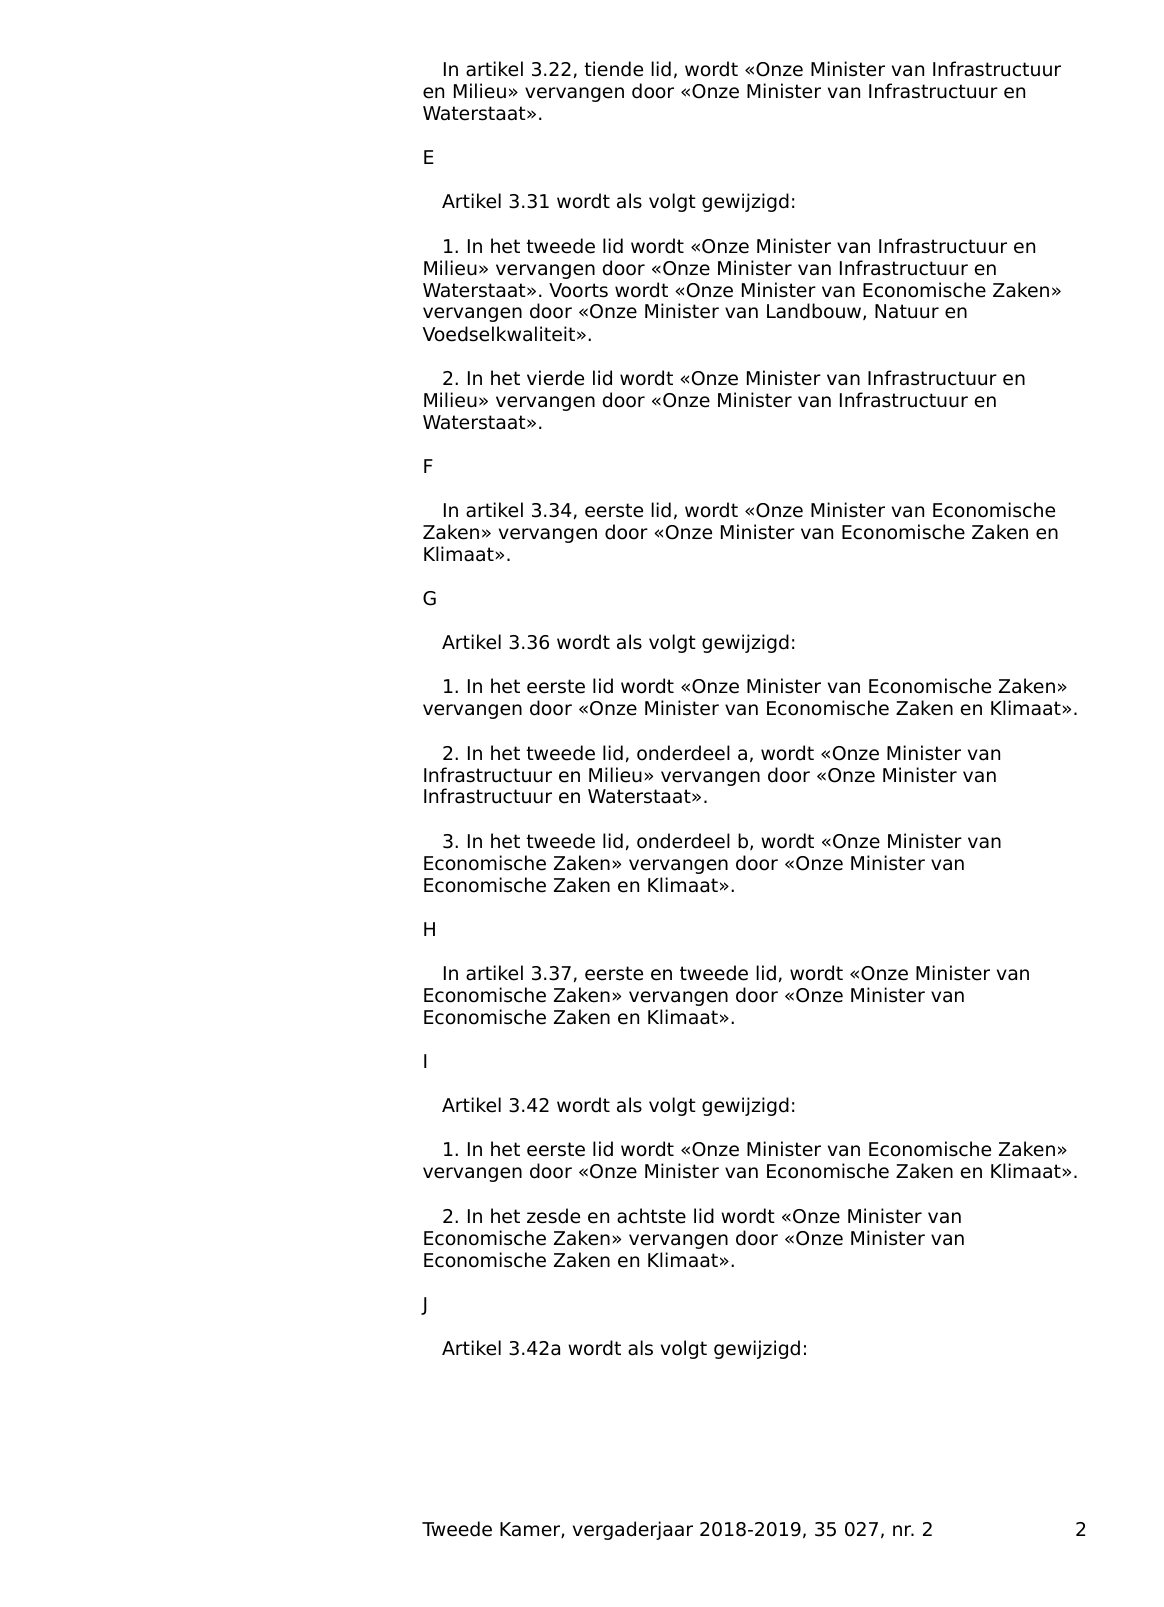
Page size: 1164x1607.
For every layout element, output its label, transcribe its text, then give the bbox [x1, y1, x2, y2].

text 2. In het tweede lid, onderdeel a, wordt «Onze Minister van Infrastructuur en Milieu» vervangen door «Onze Minister van Infrastructuur en Waterstaat». [422, 742, 1087, 808]
text E [422, 147, 1087, 169]
text Artikel 3.42 wordt als volgt gewijzigd: [422, 1095, 1087, 1117]
text In artikel 3.22, tiende lid, wordt «Onze Minister van Infrastructuur en Milieu» vervangen door «Onze Minister van Infrastructuur en Waterstaat». [422, 59, 1087, 125]
text H [422, 919, 1087, 941]
text Artikel 3.42a wordt als volgt gewijzigd: [422, 1338, 1087, 1360]
text 2. In het zesde en achtste lid wordt «Onze Minister van Economische Zaken» vervangen door «Onze Minister van Economische Zaken en Klimaat». [422, 1206, 1087, 1271]
text 1. In het eerste lid wordt «Onze Minister van Economische Zaken» vervangen door «Onze Minister van Economische Zaken en Klimaat». [422, 676, 1087, 720]
text 1. In het tweede lid wordt «Onze Minister van Infrastructuur en Milieu» vervangen door «Onze Minister van Infrastructuur en Waterstaat». Voorts wordt «Onze Minister van Economische Zaken» vervangen door «Onze Minister van Landbouw, Natuur en Voedselkwaliteit». [422, 236, 1087, 345]
text Artikel 3.31 wordt als volgt gewijzigd: [422, 191, 1087, 213]
text J [422, 1294, 1087, 1316]
text 1. In het eerste lid wordt «Onze Minister van Economische Zaken» vervangen door «Onze Minister van Economische Zaken en Klimaat». [422, 1139, 1087, 1183]
text Artikel 3.36 wordt als volgt gewijzigd: [422, 632, 1087, 654]
text In artikel 3.37, eerste en tweede lid, wordt «Onze Minister van Economische Zaken» vervangen door «Onze Minister van Economische Zaken en Klimaat». [422, 963, 1087, 1029]
text 2. In het vierde lid wordt «Onze Minister van Infrastructuur en Milieu» vervangen door «Onze Minister van Infrastructuur en Waterstaat». [422, 368, 1087, 433]
text G [422, 588, 1087, 610]
text F [422, 456, 1087, 478]
text In artikel 3.34, eerste lid, wordt «Onze Minister van Economische Zaken» vervangen door «Onze Minister van Economische Zaken en Klimaat». [422, 500, 1087, 566]
text 3. In het tweede lid, onderdeel b, wordt «Onze Minister van Economische Zaken» vervangen door «Onze Minister van Economische Zaken en Klimaat». [422, 831, 1087, 897]
text I [422, 1051, 1087, 1073]
